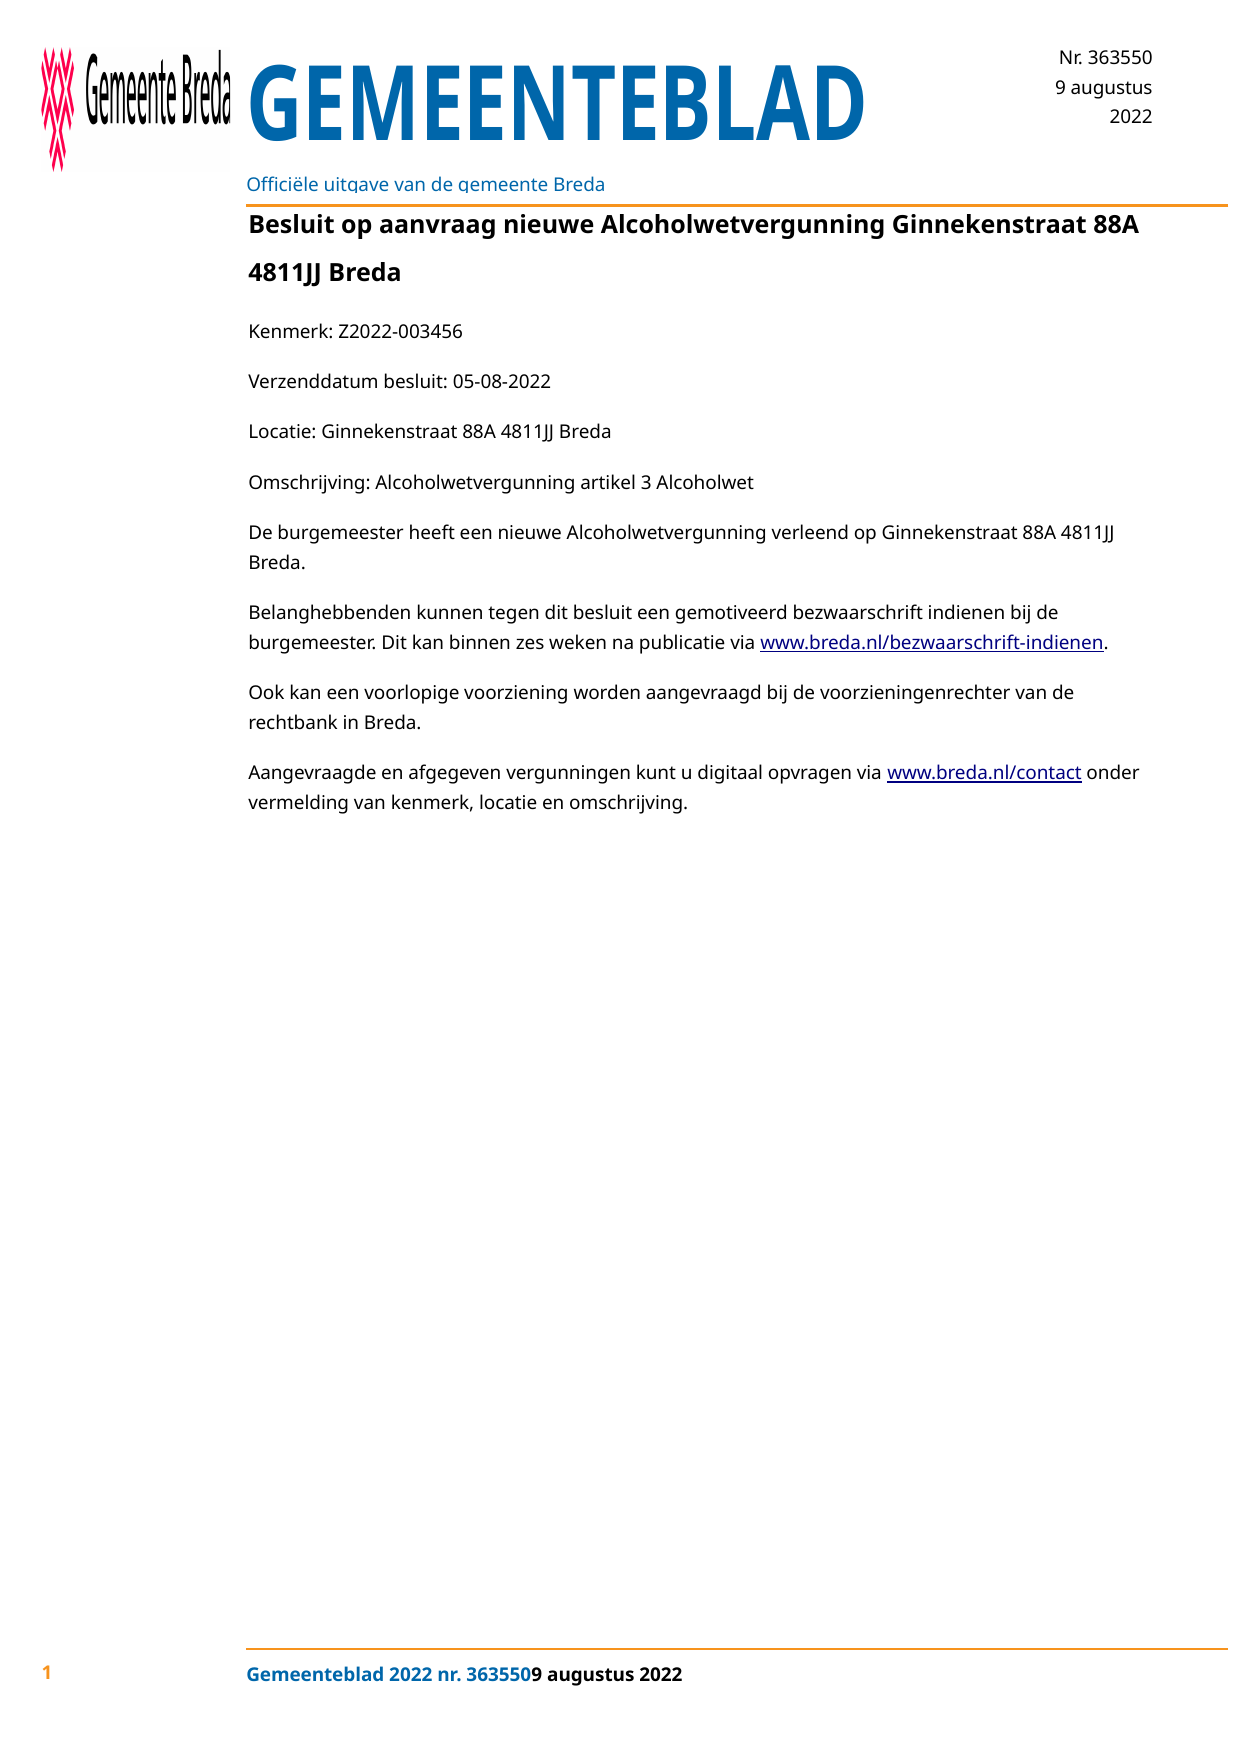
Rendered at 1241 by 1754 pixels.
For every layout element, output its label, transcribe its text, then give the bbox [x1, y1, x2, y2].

text De burgemeester heeft een nieuwe Alcoholwetvergunning verleend op Ginnekenstraat 88A 4811JJ Breda. [248, 519, 1152, 575]
text Besluit op aanvraag nieuwe Alcoholwetvergunning Ginnekenstraat 88A 4811JJ Breda [248, 207, 1152, 288]
picture [41, 47, 231, 172]
text Ook kan een voorlopige voorziening worden aangevraagd bij de voorzieningenrechter van de rechtbank in Breda. [248, 679, 1152, 735]
text Locatie: Ginnekenstraat 88A 4811JJ Breda [248, 419, 1152, 444]
text Verzenddatum besluit: 05-08-2022 [248, 368, 1152, 394]
text Aangevraagde en afgegeven vergunningen kunt u digitaal opvragen via www.breda.nl/contact onder vermelding van kenmerk, locatie en omschrijving. [248, 759, 1152, 815]
text Belanghebbenden kunnen tegen dit besluit een gemotiveerd bezwaarschrift indienen bij de burgemeester. Dit kan binnen zes weken na publicatie via www.breda.nl/bezwaarschrift-indienen. [248, 599, 1152, 655]
text Omschrijving: Alcoholwetvergunning artikel 3 Alcoholwet [248, 469, 1152, 495]
text Kenmerk: Z2022-003456 [248, 318, 1152, 344]
